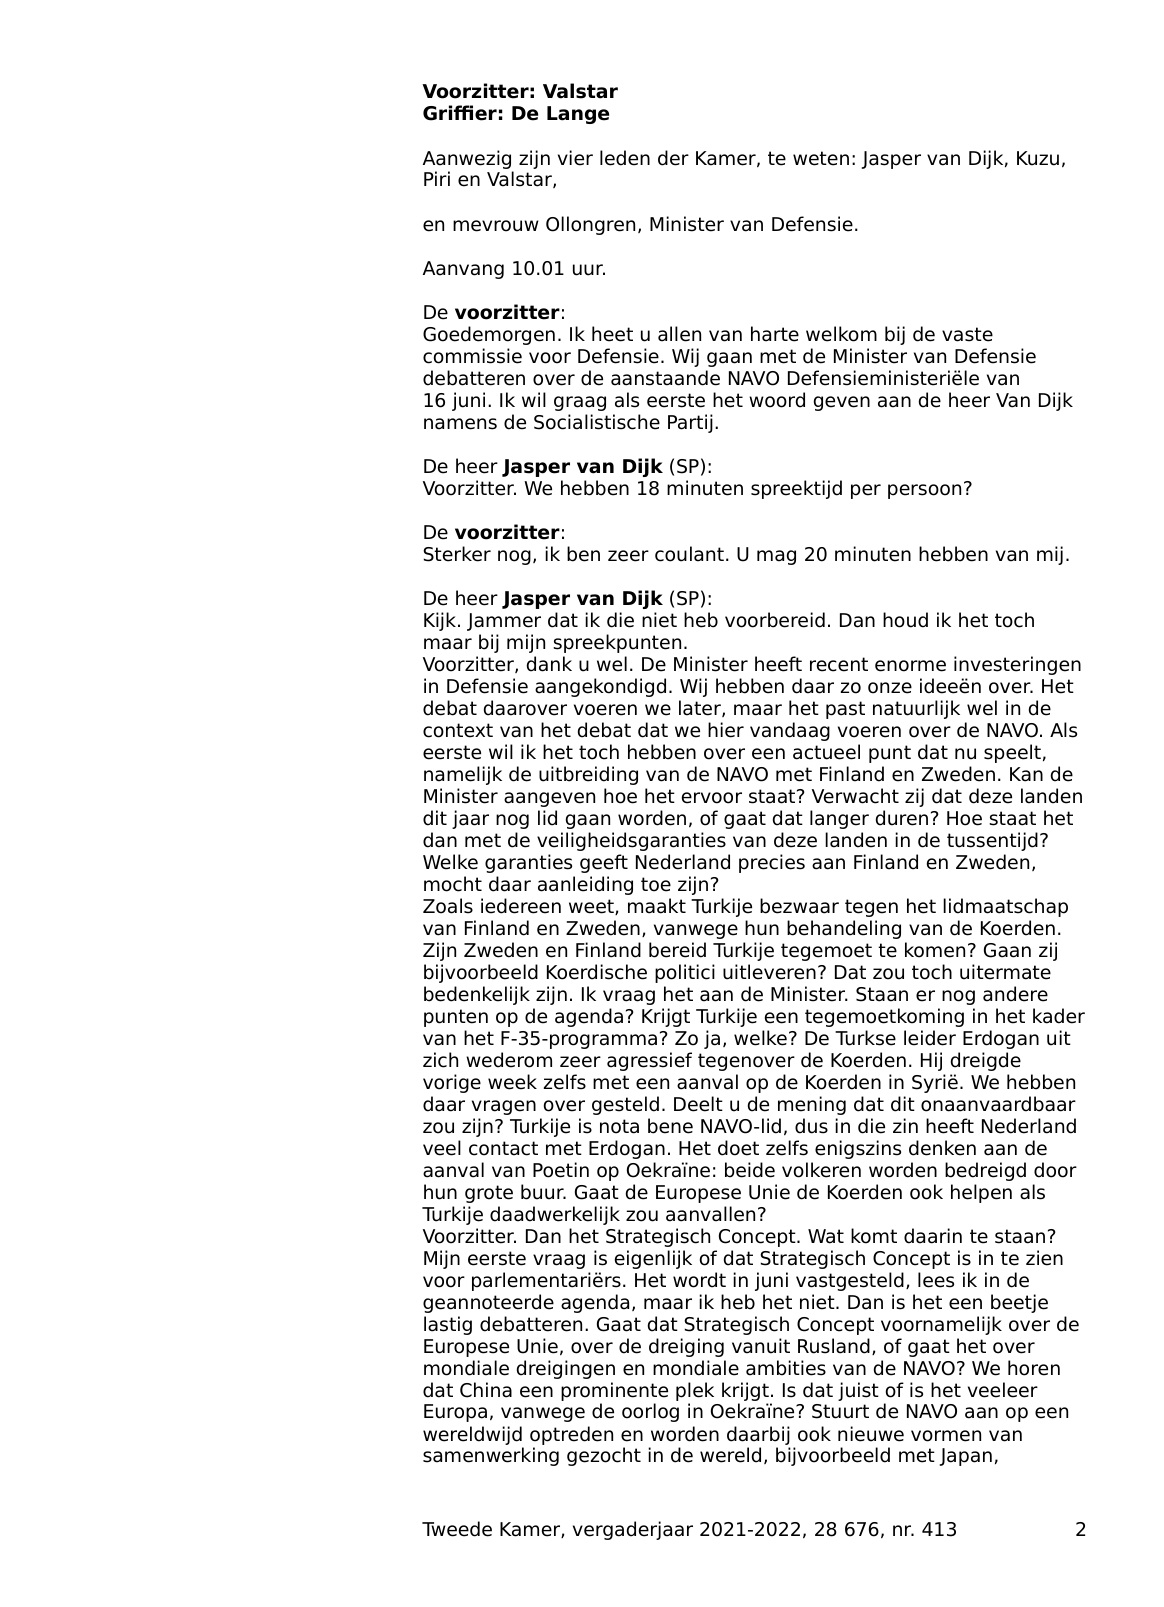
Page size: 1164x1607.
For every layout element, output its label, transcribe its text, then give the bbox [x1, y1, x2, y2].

text Goedemorgen. Ik heet u allen van harte welkom bij de vaste commissie voor Defensie. Wij gaan met de Minister van Defensie debatteren over de aanstaande NAVO Defensieministeriële van 16 juni. Ik wil graag als eerste het woord geven aan de heer Van Dijk namens de Socialistische Partij. [422, 324, 1087, 434]
text De heer Jasper van Dijk (SP): [422, 588, 1087, 610]
text Voorzitter. We hebben 18 minuten spreektijd per persoon? [422, 478, 1087, 500]
text De voorzitter: [422, 302, 1087, 324]
text Voorzitter, dank u wel. De Minister heeft recent enorme investeringen in Defensie aangekondigd. Wij hebben daar zo onze ideeën over. Het debat daarover voeren we later, maar het past natuurlijk wel in de context van het debat dat we hier vandaag voeren over de NAVO. Als eerste wil ik het toch hebben over een actueel punt dat nu speelt, namelijk de uitbreiding van de NAVO met Finland en Zweden. Kan de Minister aangeven hoe het ervoor staat? Verwacht zij dat deze landen dit jaar nog lid gaan worden, of gaat dat langer duren? Hoe staat het dan met de veiligheidsgaranties van deze landen in de tussentijd? Welke garanties geeft Nederland precies aan Finland en Zweden, mocht daar aanleiding toe zijn? [422, 654, 1087, 896]
text De voorzitter: [422, 522, 1087, 544]
text Aanwezig zijn vier leden der Kamer, te weten: Jasper van Dijk, Kuzu, Piri en Valstar, [422, 147, 1087, 191]
text en mevrouw Ollongren, Minister van Defensie. [422, 213, 1087, 236]
text Aanvang 10.01 uur. [422, 258, 1087, 280]
text Kijk. Jammer dat ik die niet heb voorbereid. Dan houd ik het toch maar bij mijn spreekpunten. [422, 610, 1087, 654]
text Zoals iedereen weet, maakt Turkije bezwaar tegen het lidmaatschap van Finland en Zweden, vanwege hun behandeling van de Koerden. Zijn Zweden en Finland bereid Turkije tegemoet te komen? Gaan zij bijvoorbeeld Koerdische politici uitleveren? Dat zou toch uitermate bedenkelijk zijn. Ik vraag het aan de Minister. Staan er nog andere punten op de agenda? Krijgt Turkije een tegemoetkoming in het kader van het F-35-programma? Zo ja, welke? De Turkse leider Erdogan uit zich wederom zeer agressief tegenover de Koerden. Hij dreigde vorige week zelfs met een aanval op de Koerden in Syrië. We hebben daar vragen over gesteld. Deelt u de mening dat dit onaanvaardbaar zou zijn? Turkije is nota bene NAVO-lid, dus in die zin heeft Nederland veel contact met Erdogan. Het doet zelfs enigszins denken aan de aanval van Poetin op Oekraïne: beide volkeren worden bedreigd door hun grote buur. Gaat de Europese Unie de Koerden ook helpen als Turkije daadwerkelijk zou aanvallen? [422, 896, 1087, 1226]
text Sterker nog, ik ben zeer coulant. U mag 20 minuten hebben van mij. [422, 544, 1087, 566]
text Voorzitter: Valstar [422, 81, 1087, 103]
text Griffier: De Lange [422, 103, 1087, 125]
text Voorzitter. Dan het Strategisch Concept. Wat komt daarin te staan? Mijn eerste vraag is eigenlijk of dat Strategisch Concept is in te zien voor parlementariërs. Het wordt in juni vastgesteld, lees ik in de geannoteerde agenda, maar ik heb het niet. Dan is het een beetje lastig debatteren. Gaat dat Strategisch Concept voornamelijk over de Europese Unie, over de dreiging vanuit Rusland, of gaat het over mondiale dreigingen en mondiale ambities van de NAVO? We horen dat China een prominente plek krijgt. Is dat juist of is het veeleer Europa, vanwege de oorlog in Oekraïne? Stuurt de NAVO aan op een wereldwijd optreden en worden daarbij ook nieuwe vormen van samenwerking gezocht in de wereld, bijvoorbeeld met Japan, [422, 1226, 1087, 1467]
text De heer Jasper van Dijk (SP): [422, 456, 1087, 478]
